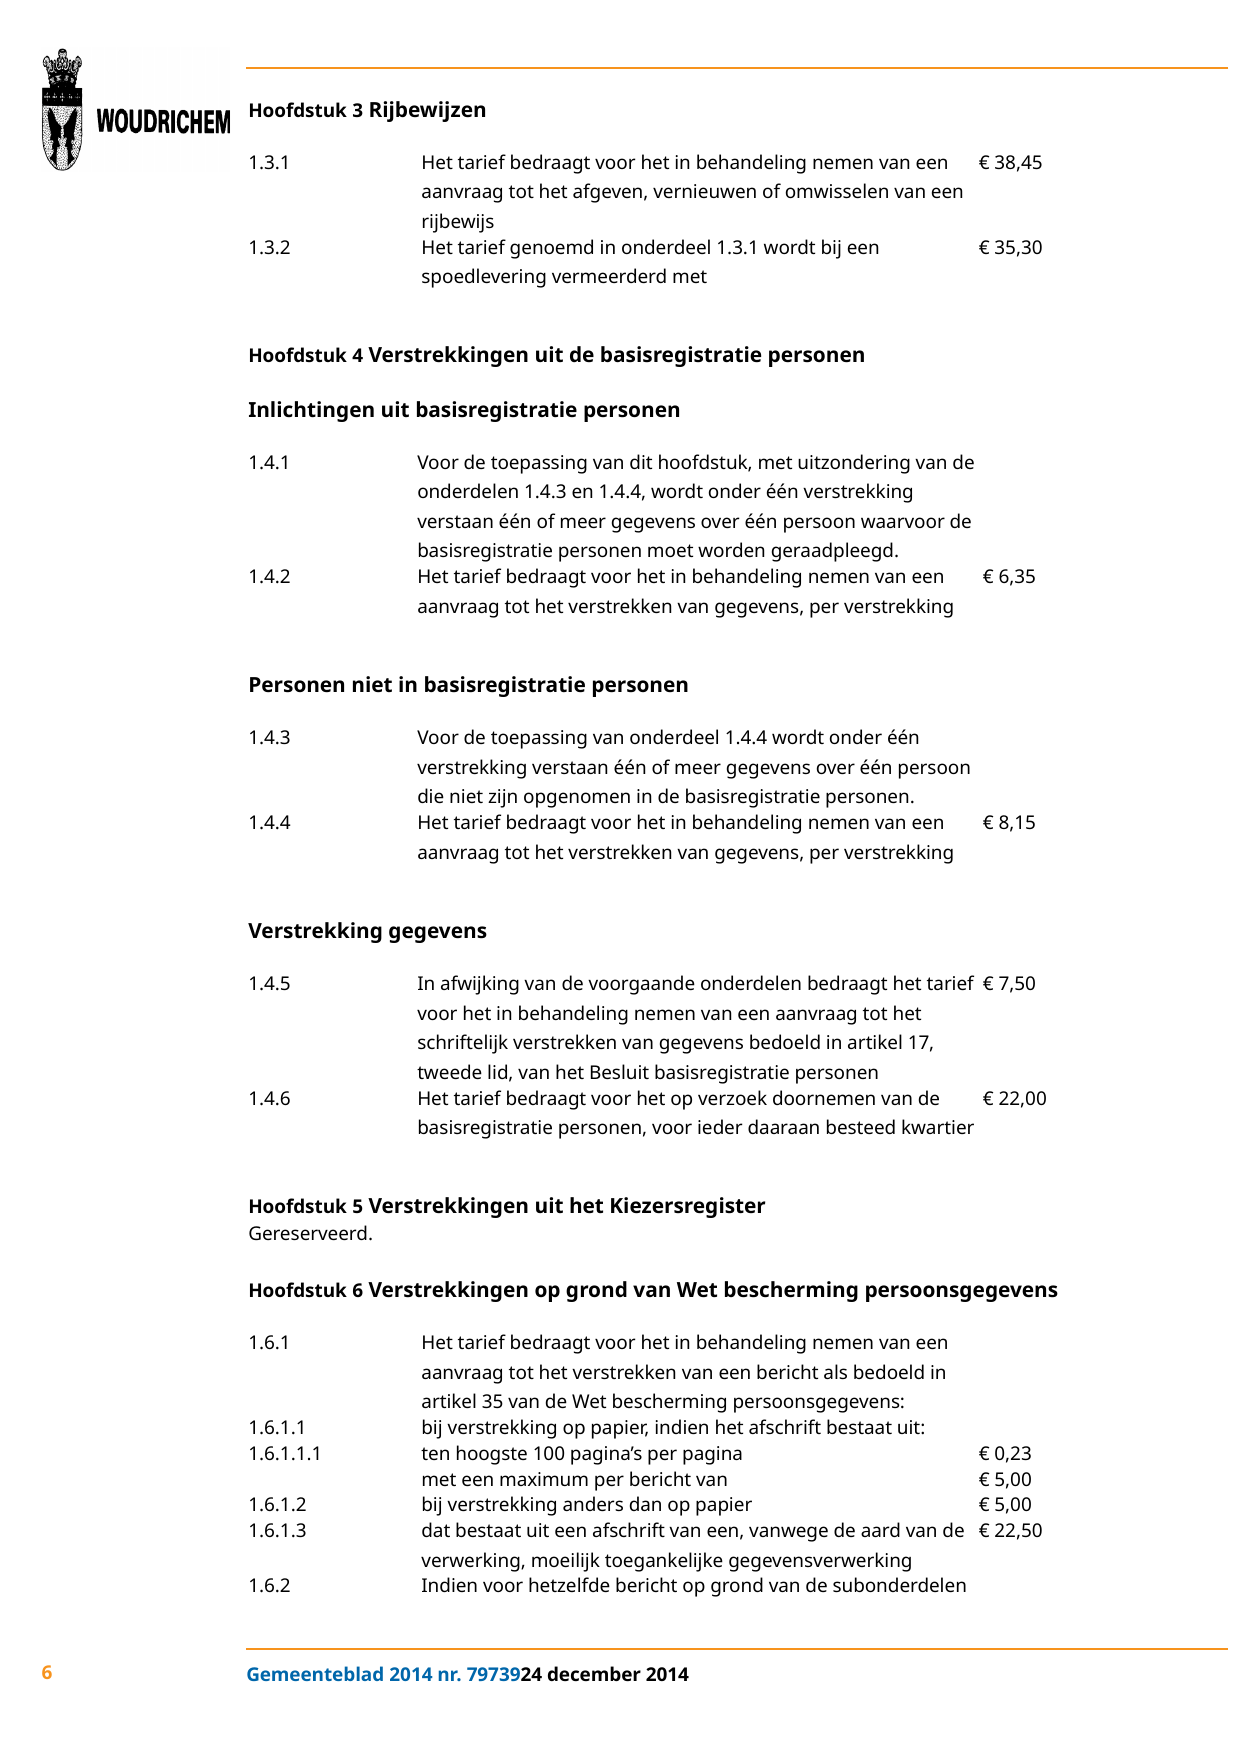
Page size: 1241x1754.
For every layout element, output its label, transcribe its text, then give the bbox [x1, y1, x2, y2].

table_header € 38,45 [979, 149, 1152, 234]
table_cell Het tarief bedraagt voor het in behandeling nemen van een aanvraag tot het verstrekken van gegevens, per verstrekking [417, 564, 983, 619]
table_header € 7,50 [983, 970, 1152, 1085]
table_cell € 35,30 [979, 234, 1152, 289]
table_cell 1.4.6 [248, 1085, 417, 1140]
table_cell € 0,23 [979, 1440, 1152, 1466]
table_header Voor de toepassing van dit hoofdstuk, met uitzondering van de onderdelen 1.4.3 en 1.4.4, wordt onder één verstrekking verstaan één of meer gegevens over één persoon waarvoor de basisregistratie personen moet worden geraadpleegd. [417, 449, 983, 563]
table_header Het tarief bedraagt voor het in behandeling nemen van een aanvraag tot het verstrekken van een bericht als bedoeld in artikel 35 van de Wet bescherming persoonsgegevens: [421, 1329, 978, 1414]
text Personen niet in basisregistratie personen [248, 670, 1152, 699]
text Gereserveerd. [248, 1220, 1152, 1246]
table_cell Het tarief genoemd in onderdeel 1.3.1 wordt bij een spoedlevering vermeerderd met [421, 234, 978, 289]
picture [41, 47, 231, 172]
table_cell € 6,35 [983, 564, 1152, 619]
table_cell ten hoogste 100 pagina’s per pagina [421, 1440, 978, 1466]
table_cell 1.6.1.2 [248, 1491, 421, 1517]
table_header In afwijking van de voorgaande onderdelen bedraagt het tarief voor het in behandeling nemen van een aanvraag tot het schriftelijk verstrekken van gegevens bedoeld in artikel 17, tweede lid, van het Besluit basisregistratie personen [417, 970, 983, 1085]
table_header 1.3.1 [248, 149, 421, 234]
table_cell € 8,15 [983, 809, 1152, 864]
table_cell [248, 1466, 421, 1491]
table_cell [979, 1573, 1152, 1598]
table_cell 1.6.2 [248, 1573, 421, 1598]
table_cell 1.3.2 [248, 234, 421, 289]
table_cell dat bestaat uit een afschrift van een, vanwege de aard van de verwerking, moeilijk toegankelijke gegevensverwerking [421, 1517, 978, 1572]
table_header [979, 1329, 1152, 1414]
table_header 1.4.1 [248, 449, 417, 563]
table_header 1.4.3 [248, 724, 417, 809]
table_cell € 5,00 [979, 1466, 1152, 1491]
table_cell € 22,00 [983, 1085, 1152, 1140]
table_cell € 22,50 [979, 1517, 1152, 1572]
table_cell bij verstrekking anders dan op papier [421, 1491, 978, 1517]
table_header [983, 449, 1152, 563]
table_cell € 5,00 [979, 1491, 1152, 1517]
table_cell met een maximum per bericht van [421, 1466, 978, 1491]
text Hoofdstuk 5 Verstrekkingen uit het Kiezersregister [248, 1191, 1152, 1220]
table_cell Indien voor hetzelfde bericht op grond van de subonderdelen [421, 1573, 978, 1598]
table_header 1.4.5 [248, 970, 417, 1085]
table_header 1.6.1 [248, 1329, 421, 1414]
table_cell Het tarief bedraagt voor het op verzoek doornemen van de basisregistratie personen, voor ieder daaraan besteed kwartier [417, 1085, 983, 1140]
text Hoofdstuk 6 Verstrekkingen op grond van Wet bescherming persoonsgegevens [248, 1275, 1152, 1304]
table_cell Het tarief bedraagt voor het in behandeling nemen van een aanvraag tot het verstrekken van gegevens, per verstrekking [417, 809, 983, 864]
table_cell 1.4.4 [248, 809, 417, 864]
text Hoofdstuk 4 Verstrekkingen uit de basisregistratie personen [248, 341, 1152, 369]
table_header [983, 724, 1152, 809]
table_cell 1.6.1.3 [248, 1517, 421, 1572]
table_header Het tarief bedraagt voor het in behandeling nemen van een aanvraag tot het afgeven, vernieuwen of omwisselen van een rijbewijs [421, 149, 978, 234]
text Verstrekking gegevens [248, 916, 1152, 944]
table_cell 1.4.2 [248, 564, 417, 619]
table_cell bij verstrekking op papier, indien het afschrift bestaat uit: [421, 1414, 978, 1440]
table_cell [979, 1414, 1152, 1440]
table_cell 1.6.1.1.1 [248, 1440, 421, 1466]
table_cell 1.6.1.1 [248, 1414, 421, 1440]
text Inlichtingen uit basisregistratie personen [248, 395, 1152, 423]
table_header Voor de toepassing van onderdeel 1.4.4 wordt onder één verstrekking verstaan één of meer gegevens over één persoon die niet zijn opgenomen in de basisregistratie personen. [417, 724, 983, 809]
text Hoofdstuk 3 Rijbewijzen [248, 95, 1152, 123]
